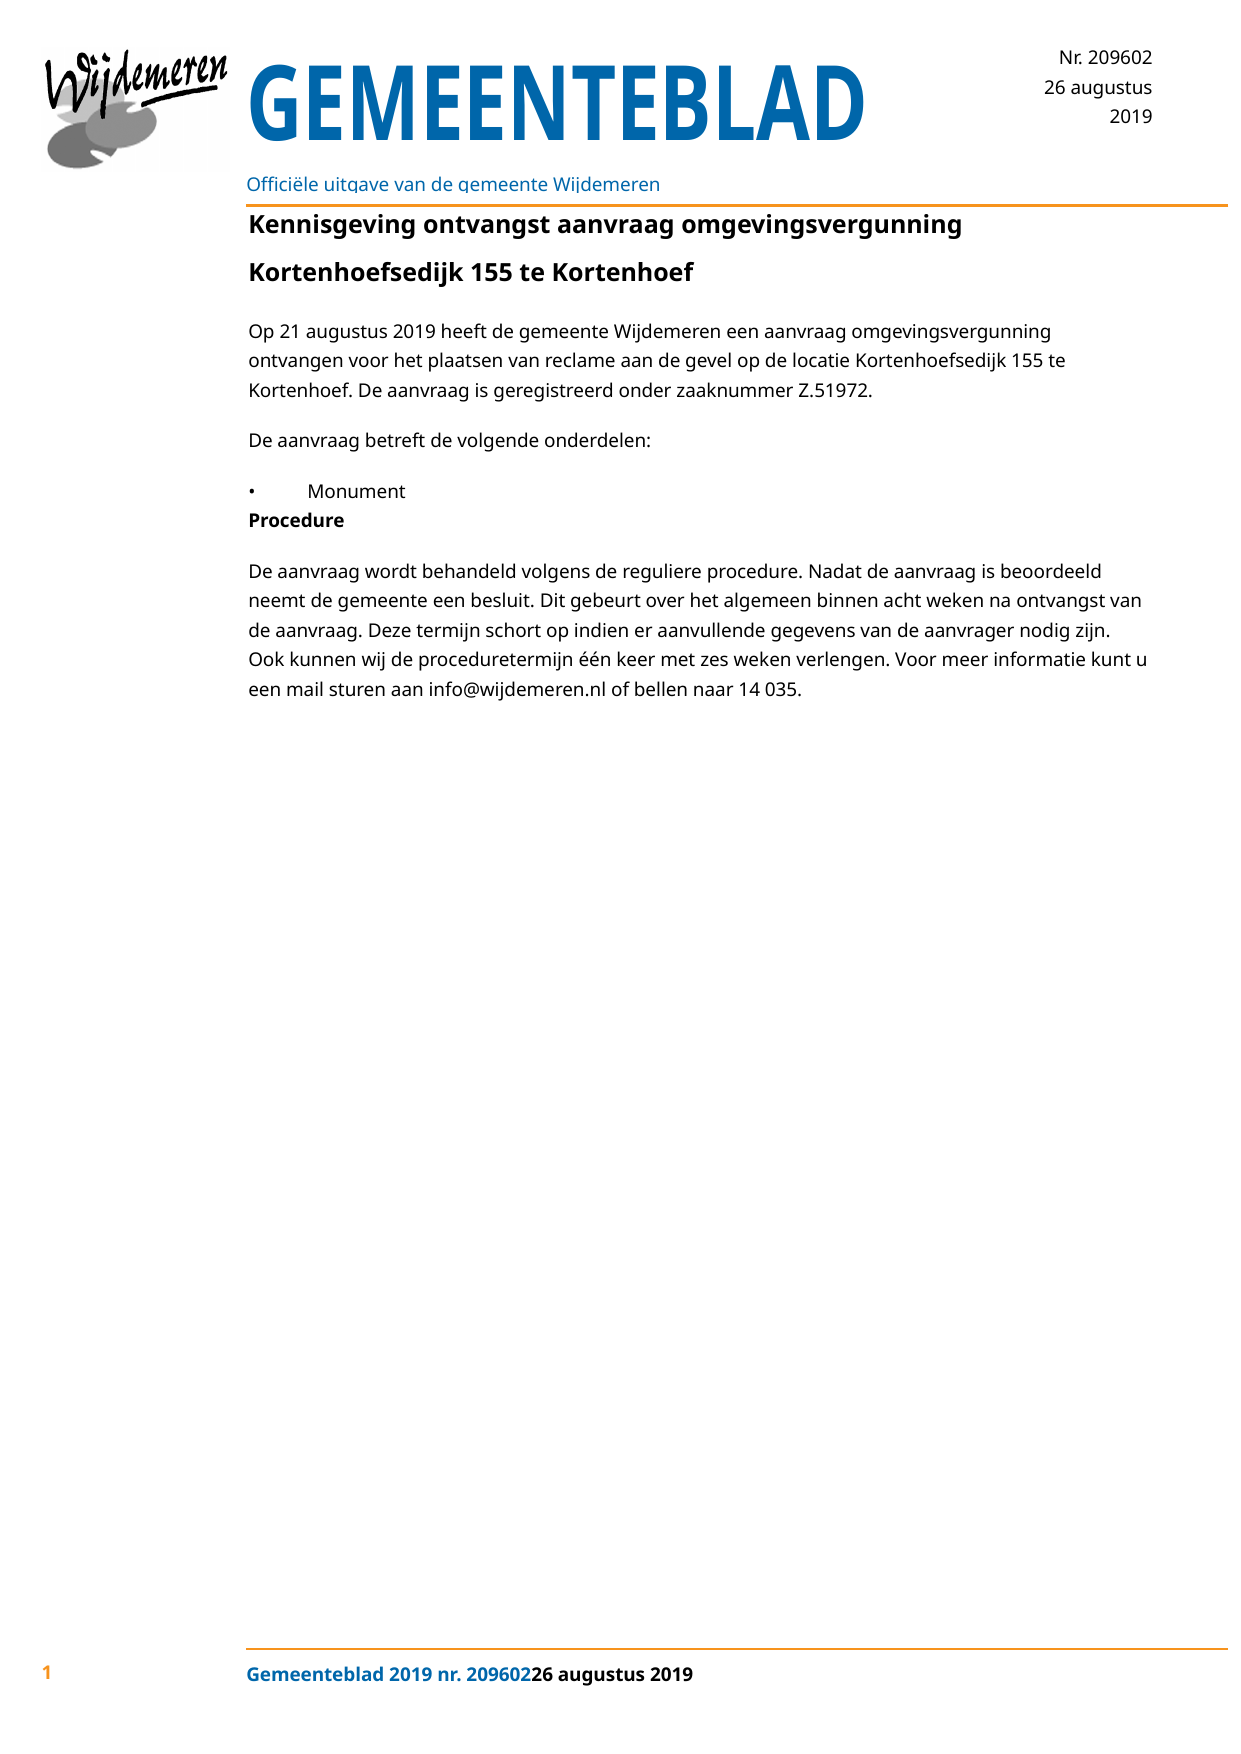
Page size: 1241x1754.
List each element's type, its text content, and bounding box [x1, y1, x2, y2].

text Kennisgeving ontvangst aanvraag omgevingsvergunning Kortenhoefsedijk 155 te Kortenhoef [248, 207, 1152, 288]
text De aanvraag wordt behandeld volgens de reguliere procedure. Nadat de aanvraag is beoordeeld neemt de gemeente een besluit. Dit gebeurt over het algemeen binnen acht weken na ontvangst van de aanvraag. Deze termijn schort op indien er aanvullende gegevens van de aanvrager nodig zijn. Ook kunnen wij de proceduretermijn één keer met zes weken verlengen. Voor meer informatie kunt u een mail sturen aan info@wijdemeren.nl of bellen naar 14 035. [248, 558, 1152, 702]
picture [41, 47, 231, 172]
text Op 21 augustus 2019 heeft de gemeente Wijdemeren een aanvraag omgevingsvergunning ontvangen voor het plaatsen van reclame aan de gevel op de locatie Kortenhoefsedijk 155 te Kortenhoef. De aanvraag is geregistreerd onder zaaknummer Z.51972. [248, 318, 1152, 403]
text Procedure [248, 507, 1152, 533]
text De aanvraag betreft de volgende onderdelen: [248, 427, 1152, 453]
list Monument [248, 478, 1152, 504]
